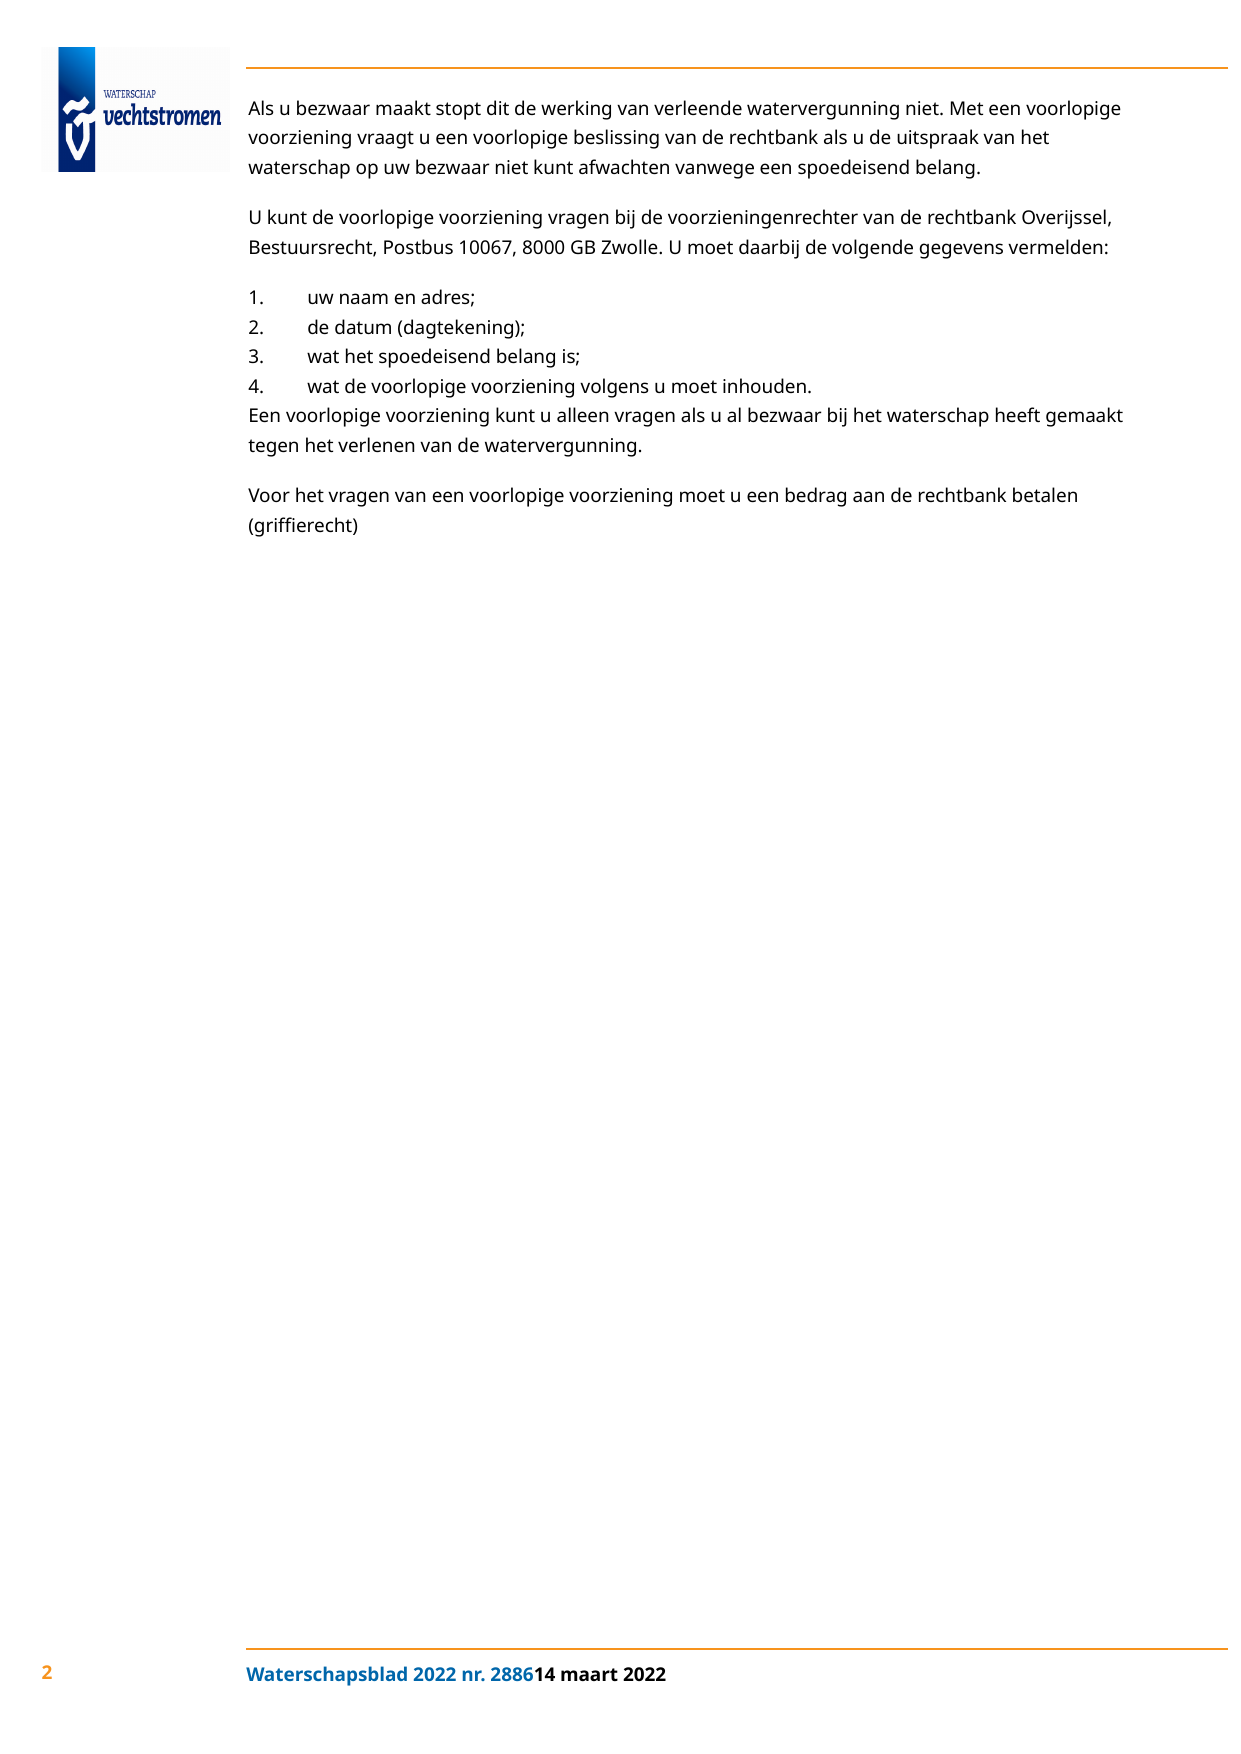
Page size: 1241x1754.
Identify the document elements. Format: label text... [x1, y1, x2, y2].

list wat het spoedeisend belang is; [248, 343, 1152, 369]
text Voor het vragen van een voorlopige voorziening moet u een bedrag aan de rechtbank betalen (griffierecht) [248, 483, 1152, 538]
picture [41, 47, 231, 172]
list uw naam en adres; [248, 284, 1152, 310]
list wat de voorlopige voorziening volgens u moet inhouden. [248, 373, 1152, 399]
text Als u bezwaar maakt stopt dit de werking van verleende watervergunning niet. Met een voorlopige voorziening vraagt u een voorlopige beslissing van de rechtbank als u de uitspraak van het waterschap op uw bezwaar niet kunt afwachten vanwege een spoedeisend belang. [248, 95, 1152, 180]
list de datum (dagtekening); [248, 314, 1152, 340]
text Een voorlopige voorziening kunt u alleen vragen als u al bezwaar bij het waterschap heeft gemaakt tegen het verlenen van de watervergunning. [248, 403, 1152, 458]
text U kunt de voorlopige voorziening vragen bij de voorzieningenrechter van de rechtbank Overijssel, Bestuursrecht, Postbus 10067, 8000 GB Zwolle. U moet daarbij de volgende gegevens vermelden: [248, 204, 1152, 260]
